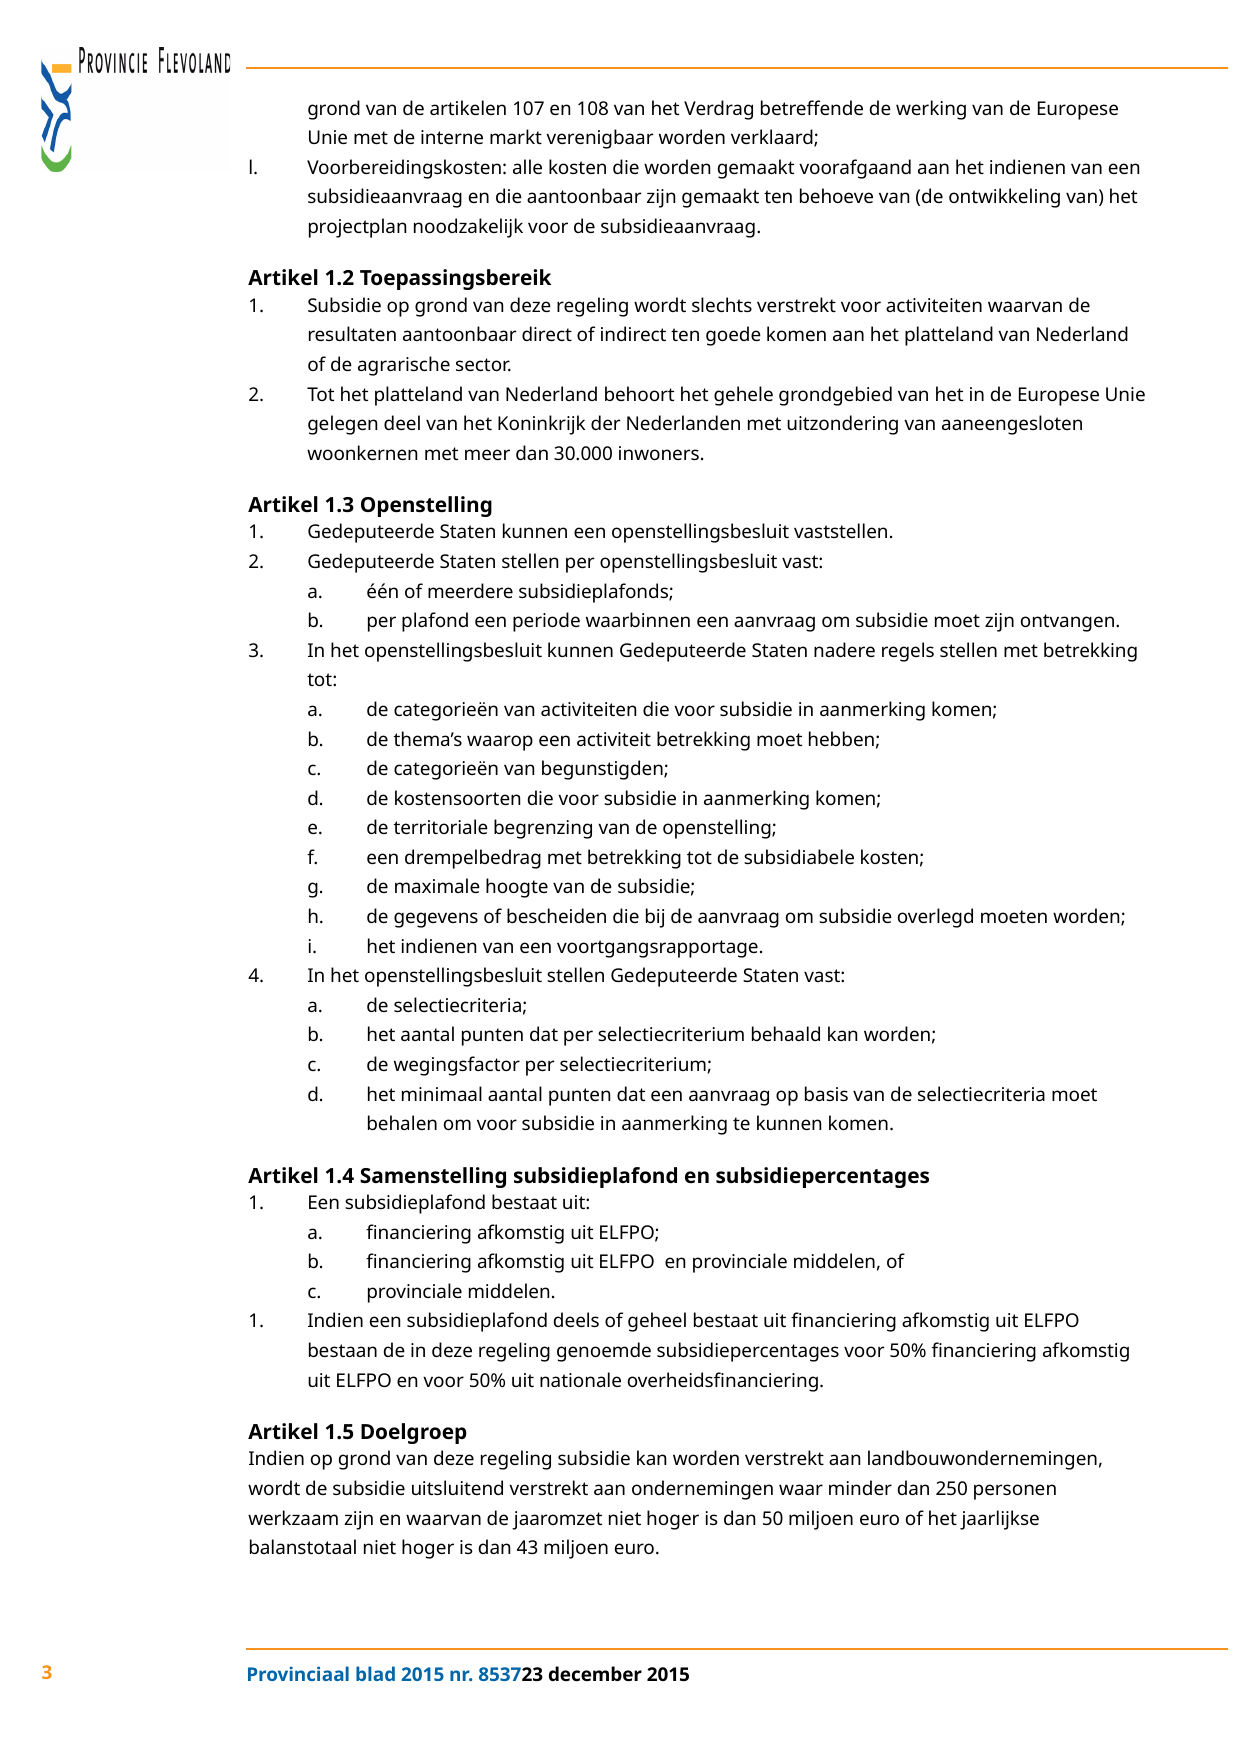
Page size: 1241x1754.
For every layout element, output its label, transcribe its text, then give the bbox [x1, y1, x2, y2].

list per plafond een periode waarbinnen een aanvraag om subsidie moet zijn ontvangen. [307, 607, 1152, 633]
list Voorbereidingskosten: alle kosten die worden gemaakt voorafgaand aan het indienen van een subsidieaanvraag en die aantoonbaar zijn gemaakt ten behoeve van (de ontwikkeling van) het projectplan noodzakelijk voor de subsidieaanvraag. [248, 154, 1152, 239]
list grond van de artikelen 107 en 108 van het Verdrag betreffende de werking van de Europese Unie met de interne markt verenigbaar worden verklaard; [248, 95, 1152, 150]
list Subsidie op grond van deze regeling wordt slechts verstrekt voor activiteiten waarvan de resultaten aantoonbaar direct of indirect ten goede komen aan het platteland van Nederland of de agrarische sector. [248, 292, 1152, 377]
list het aantal punten dat per selectiecriterium behaald kan worden; [307, 1022, 1152, 1047]
list de maximale hoogte van de subsidie; [307, 874, 1152, 899]
list Gedeputeerde Staten kunnen een openstellingsbesluit vaststellen. [248, 519, 1152, 544]
list het minimaal aantal punten dat een aanvraag op basis van de selectiecriteria moet behalen om voor subsidie in aanmerking te kunnen komen. [307, 1081, 1152, 1136]
text Artikel 1.3 Openstelling [248, 490, 1152, 519]
list de territoriale begrenzing van de openstelling; [307, 814, 1152, 840]
list de thema’s waarop een activiteit betrekking moet hebben; [307, 726, 1152, 752]
list tot: [248, 667, 1152, 692]
list de kostensoorten die voor subsidie in aanmerking komen; [307, 785, 1152, 811]
list Tot het platteland van Nederland behoort het gehele grondgebied van het in de Europese Unie gelegen deel van het Koninkrijk der Nederlanden met uitzondering van aaneengesloten woonkernen met meer dan 30.000 inwoners. [248, 381, 1152, 466]
text Artikel 1.5 Doelgroep [248, 1417, 1152, 1446]
list Een subsidieplafond bestaat uit: [248, 1189, 1152, 1215]
text Indien op grond van deze regeling subsidie kan worden verstrekt aan landbouwondernemingen, wordt de subsidie uitsluitend verstrekt aan ondernemingen waar minder dan 250 personen werkzaam zijn en waarvan de jaaromzet niet hoger is dan 50 miljoen euro of het jaarlijkse balanstotaal niet hoger is dan 43 miljoen euro. [248, 1446, 1152, 1560]
list Indien een subsidieplafond deels of geheel bestaat uit financiering afkomstig uit ELFPO bestaan de in deze regeling genoemde subsidiepercentages voor 50% financiering afkomstig uit ELFPO en voor 50% uit nationale overheidsfinanciering. [248, 1308, 1152, 1392]
list de categorieën van activiteiten die voor subsidie in aanmerking komen; [307, 696, 1152, 722]
list provinciale middelen. [307, 1278, 1152, 1304]
list financiering afkomstig uit ELFPO en provinciale middelen, of [307, 1248, 1152, 1274]
list Gedeputeerde Staten stellen per openstellingsbesluit vast: [248, 548, 1152, 574]
list een drempelbedrag met betrekking tot de subsidiabele kosten; [307, 844, 1152, 870]
list financiering afkomstig uit ELFPO; [307, 1219, 1152, 1244]
list de selectiecriteria; [307, 992, 1152, 1018]
list de categorieën van begunstigden; [307, 755, 1152, 781]
list één of meerdere subsidieplafonds; [307, 578, 1152, 604]
list In het openstellingsbesluit stellen Gedeputeerde Staten vast: [248, 962, 1152, 988]
picture [41, 47, 231, 172]
list In het openstellingsbesluit kunnen Gedeputeerde Staten nadere regels stellen met betrekking [248, 637, 1152, 663]
list het indienen van een voortgangsrapportage. [307, 933, 1152, 959]
text Artikel 1.2 Toepassingsbereik [248, 263, 1152, 292]
text Artikel 1.4 Samenstelling subsidieplafond en subsidiepercentages [248, 1161, 1152, 1189]
list de gegevens of bescheiden die bij de aanvraag om subsidie overlegd moeten worden; [307, 903, 1152, 929]
list de wegingsfactor per selectiecriterium; [307, 1051, 1152, 1077]
